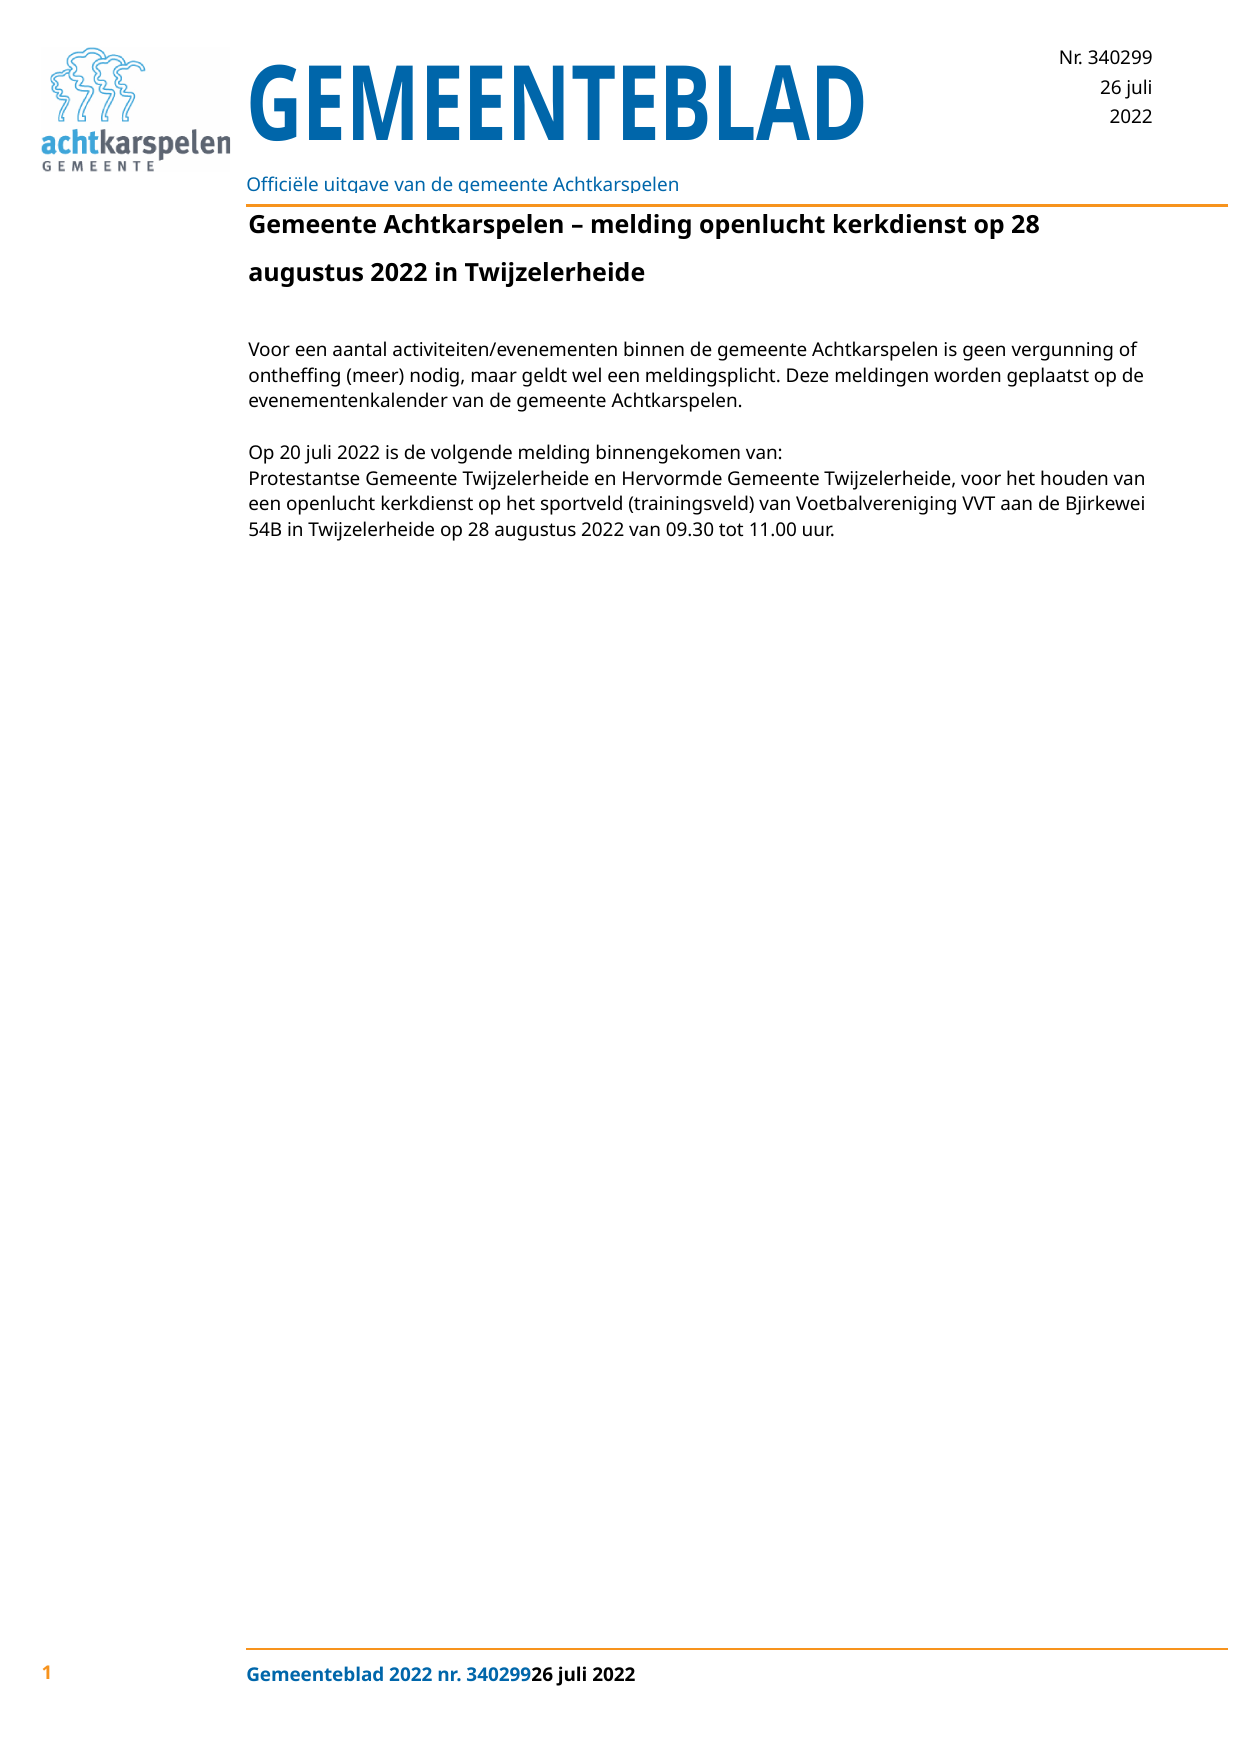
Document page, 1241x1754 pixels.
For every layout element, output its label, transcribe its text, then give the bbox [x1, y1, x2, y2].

text Voor een aantal activiteiten/evenementen binnen de gemeente Achtkarspelen is geen vergunning of ontheffing (meer) nodig, maar geldt wel een meldingsplicht. Deze meldingen worden geplaatst op de evenementenkalender van de gemeente Achtkarspelen. [248, 336, 1152, 413]
text Gemeente Achtkarspelen – melding openlucht kerkdienst op 28 augustus 2022 in Twijzelerheide [248, 207, 1152, 288]
text Protestantse Gemeente Twijzelerheide en Hervormde Gemeente Twijzelerheide, voor het houden van een openlucht kerkdienst op het sportveld (trainingsveld) van Voetbalvereniging VVT aan de Bjirkewei 54B in Twijzelerheide op 28 augustus 2022 van 09.30 tot 11.00 uur. [248, 465, 1152, 542]
text Op 20 juli 2022 is de volgende melding binnengekomen van: [248, 439, 1152, 465]
picture [41, 47, 231, 172]
